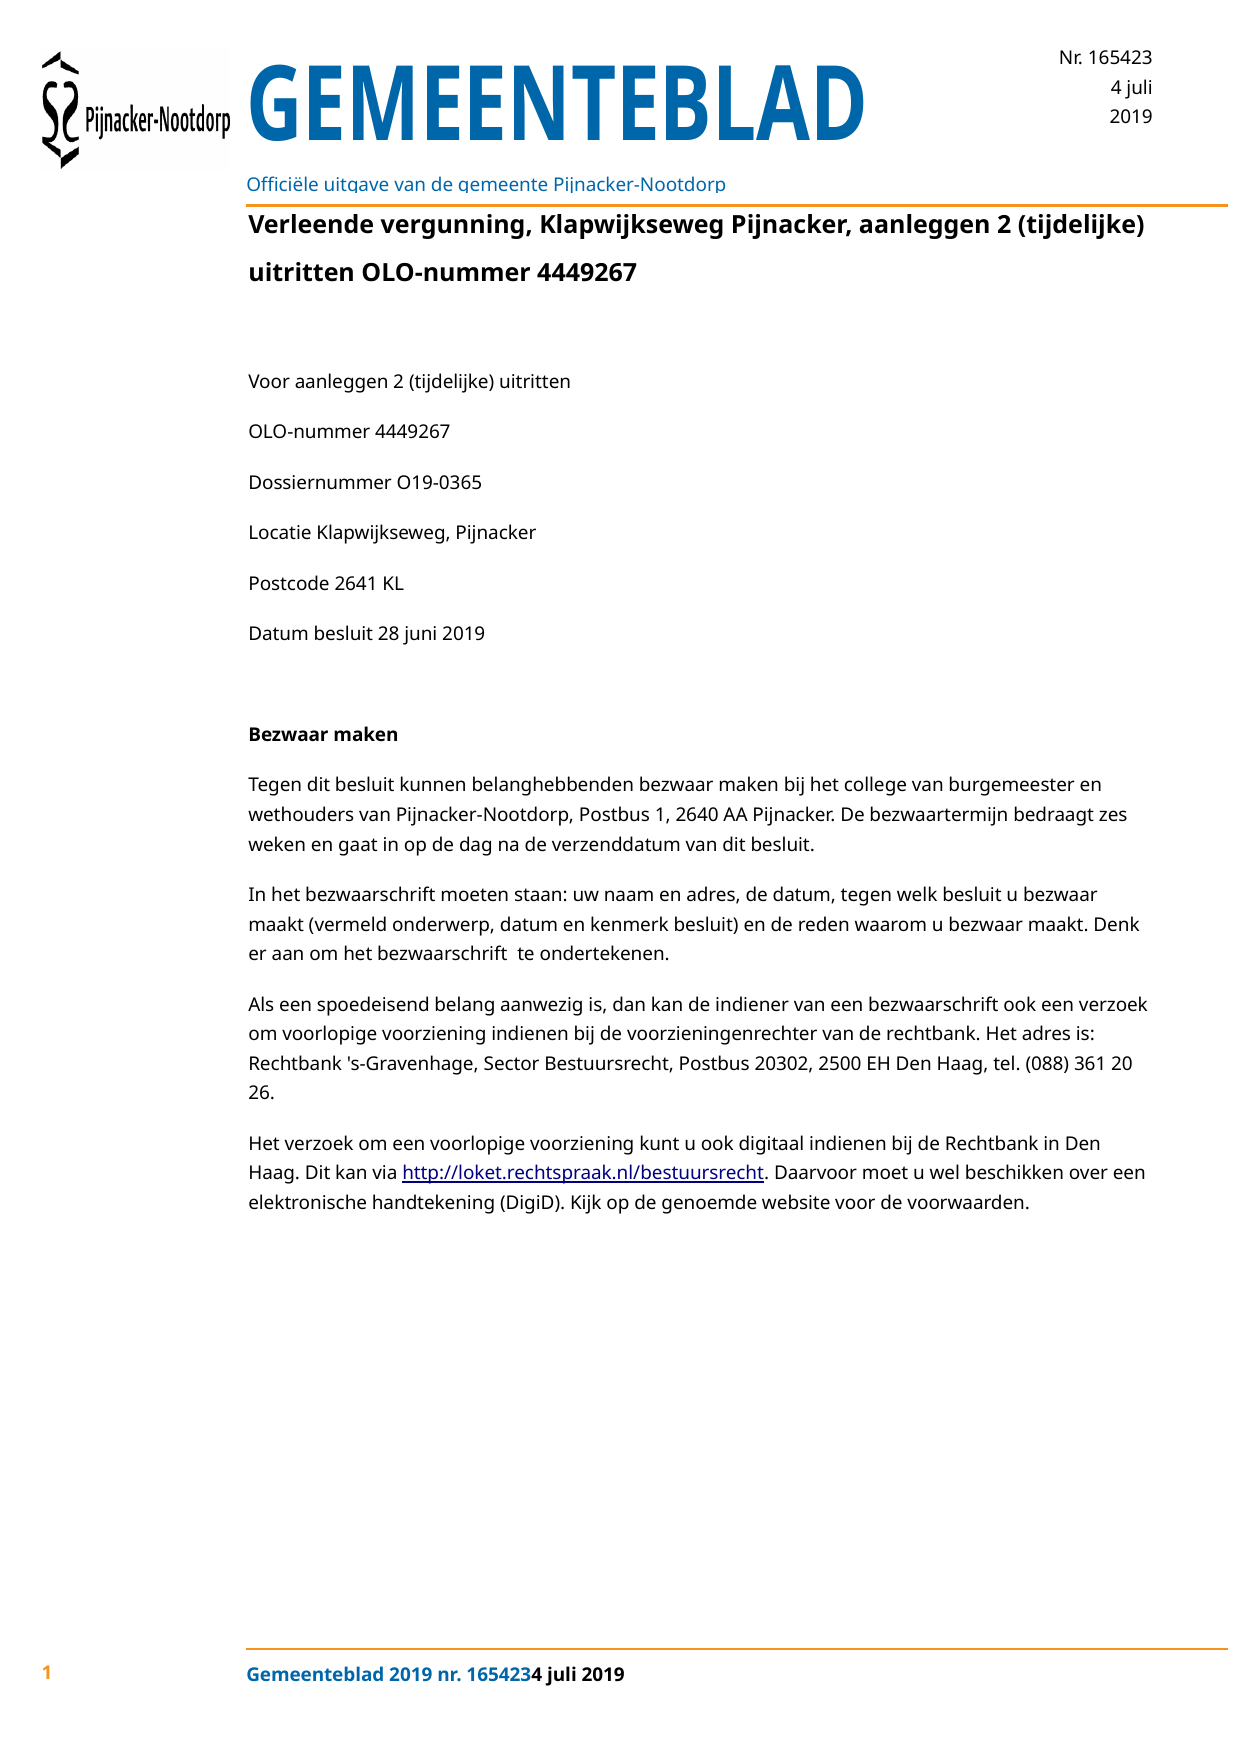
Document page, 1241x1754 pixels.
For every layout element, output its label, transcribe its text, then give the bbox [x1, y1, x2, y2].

text Bezwaar maken [248, 721, 1152, 747]
text Als een spoedeisend belang aanwezig is, dan kan de indiener van een bezwaarschrift ook een verzoek om voorlopige voorziening indienen bij de voorzieningenrechter van de rechtbank. Het adres is: Rechtbank 's-Gravenhage, Sector Bestuursrecht, Postbus 20302, 2500 EH Den Haag, tel. (088) 361 20 26. [248, 991, 1152, 1105]
picture [41, 47, 231, 172]
text Voor aanleggen 2 (tijdelijke) uitritten [248, 368, 1152, 394]
text Postcode 2641 KL [248, 570, 1152, 596]
text Locatie Klapwijkseweg, Pijnacker [248, 519, 1152, 545]
text Datum besluit 28 juni 2019 [248, 620, 1152, 646]
text Verleende vergunning, Klapwijkseweg Pijnacker, aanleggen 2 (tijdelijke) uitritten OLO-nummer 4449267 [248, 207, 1152, 288]
text Dossiernummer O19-0365 [248, 469, 1152, 495]
text OLO-nummer 4449267 [248, 419, 1152, 444]
text Tegen dit besluit kunnen belanghebbenden bezwaar maken bij het college van burgemeester en wethouders van Pijnacker-Nootdorp, Postbus 1, 2640 AA Pijnacker. De bezwaartermijn bedraagt zes weken en gaat in op de dag na de verzenddatum van dit besluit. [248, 772, 1152, 857]
text Het verzoek om een voorlopige voorziening kunt u ook digitaal indienen bij de Rechtbank in Den Haag. Dit kan via http://loket.rechtspraak.nl/bestuursrecht. Daarvoor moet u wel beschikken over een elektronische handtekening (DigiD). Kijk op de genoemde website voor de voorwaarden. [248, 1130, 1152, 1215]
text In het bezwaarschrift moeten staan: uw naam en adres, de datum, tegen welk besluit u bezwaar maakt (vermeld onderwerp, datum en kenmerk besluit) en de reden waarom u bezwaar maakt. Denk er aan om het bezwaarschrift te ondertekenen. [248, 881, 1152, 966]
